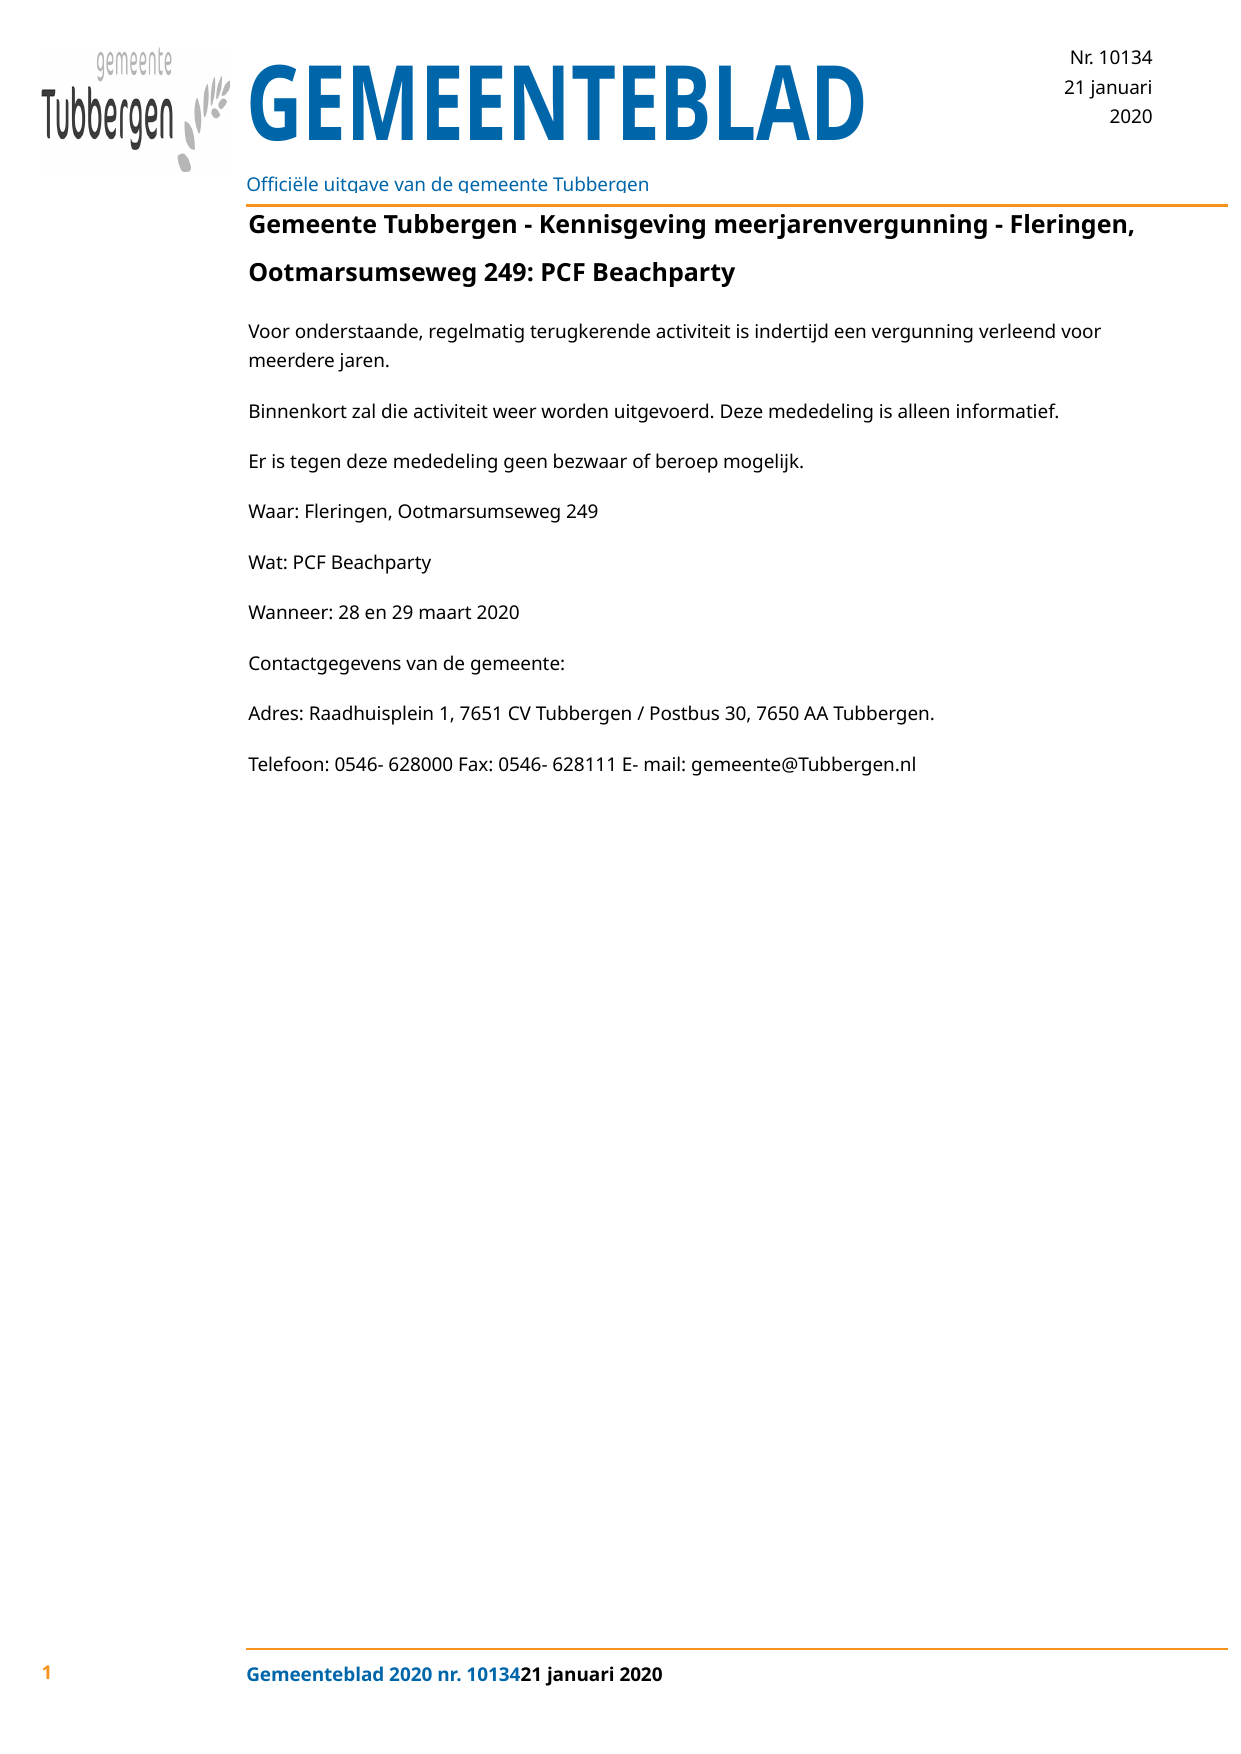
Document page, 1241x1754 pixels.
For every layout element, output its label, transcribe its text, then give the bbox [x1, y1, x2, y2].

text Er is tegen deze mededeling geen bezwaar of beroep mogelijk. [248, 448, 1152, 474]
text Binnenkort zal die activiteit weer worden uitgevoerd. Deze mededeling is alleen informatief. [248, 398, 1152, 424]
text Adres: Raadhuisplein 1, 7651 CV Tubbergen / Postbus 30, 7650 AA Tubbergen. [248, 700, 1152, 726]
text Telefoon: 0546- 628000 Fax: 0546- 628111 E- mail: gemeente@Tubbergen.nl [248, 751, 1152, 777]
picture [41, 47, 231, 172]
text Waar: Fleringen, Ootmarsumseweg 249 [248, 499, 1152, 524]
text Gemeente Tubbergen - Kennisgeving meerjarenvergunning - Fleringen, Ootmarsumseweg 249: PCF Beachparty [248, 207, 1152, 288]
text Wat: PCF Beachparty [248, 549, 1152, 575]
text Voor onderstaande, regelmatig terugkerende activiteit is indertijd een vergunning verleend voor meerdere jaren. [248, 318, 1152, 373]
text Wanneer: 28 en 29 maart 2020 [248, 599, 1152, 625]
text Contactgegevens van de gemeente: [248, 650, 1152, 676]
